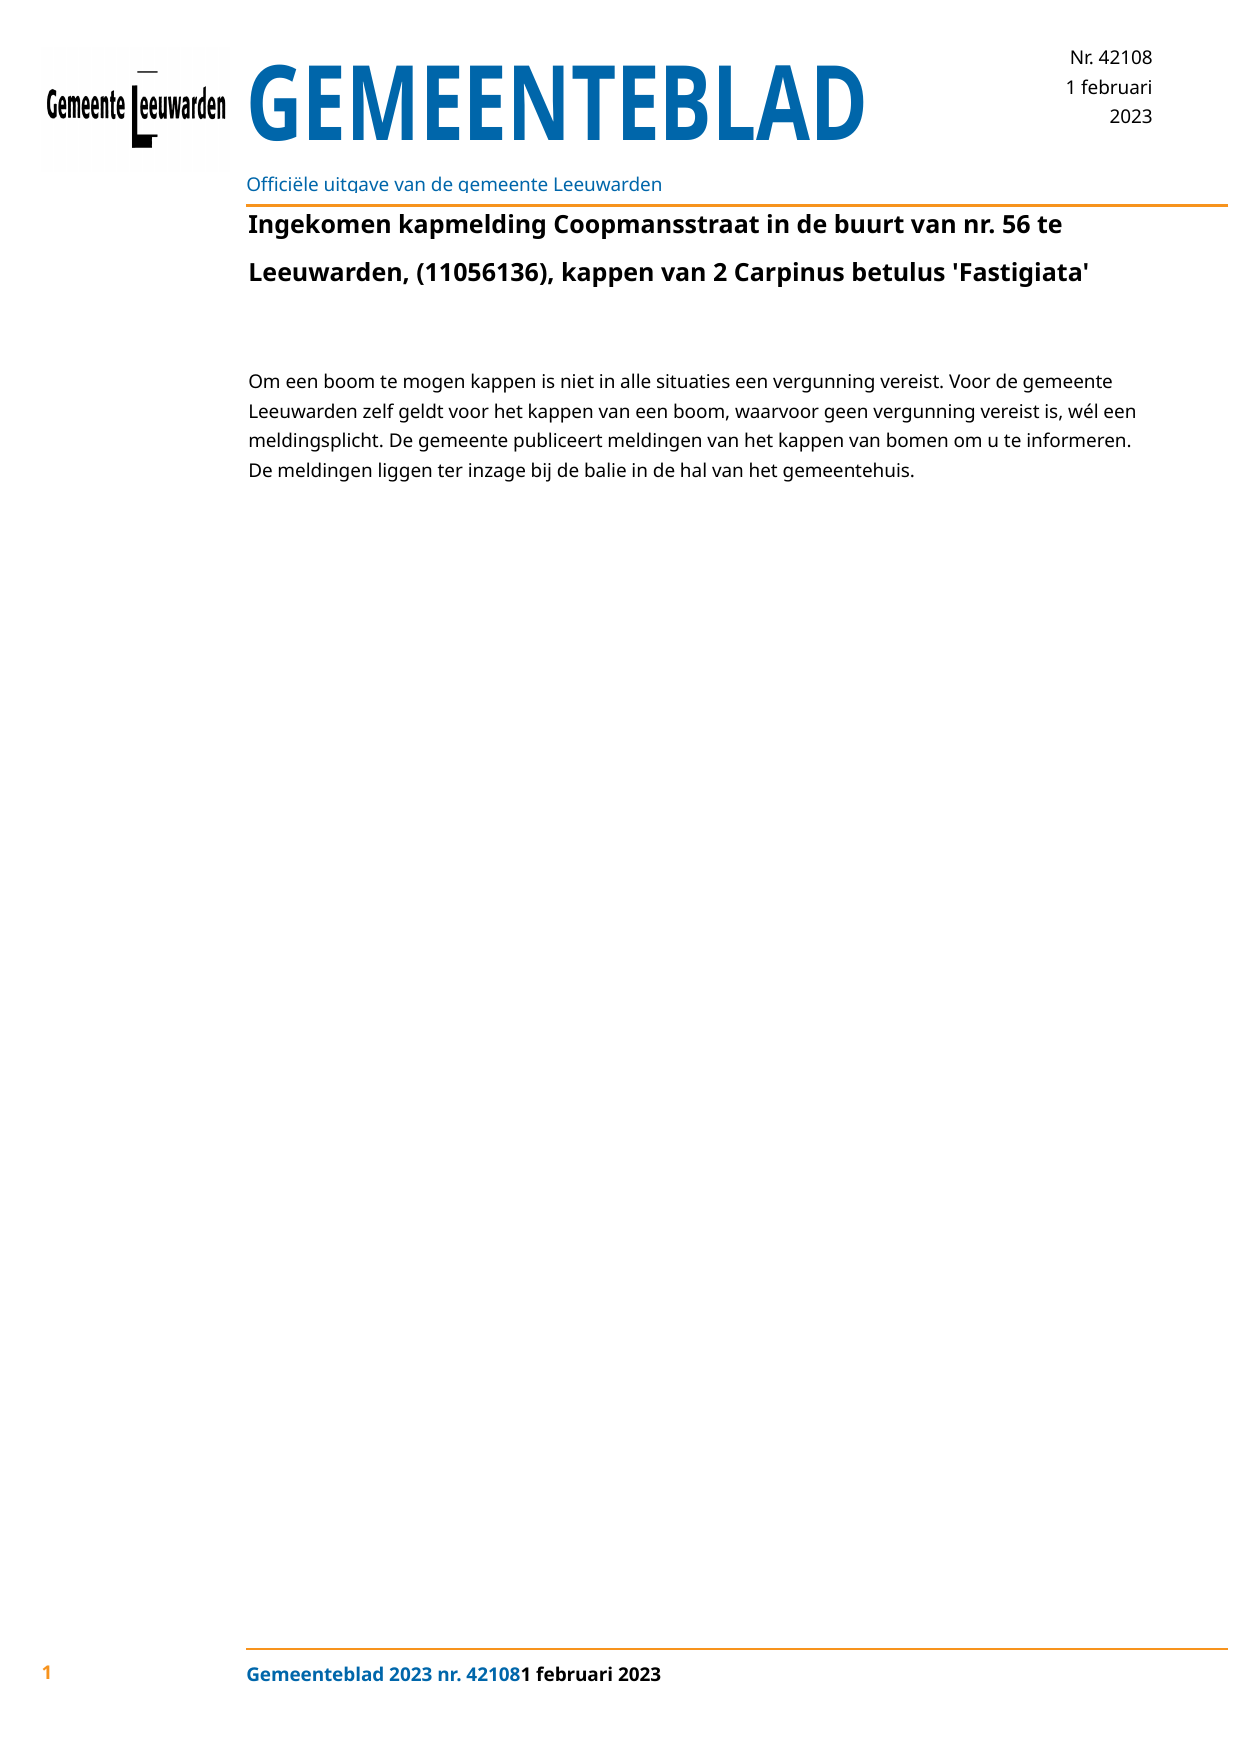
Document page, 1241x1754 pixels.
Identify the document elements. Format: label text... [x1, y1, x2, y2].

picture [41, 47, 231, 172]
text Om een boom te mogen kappen is niet in alle situaties een vergunning vereist. Voor de gemeente Leeuwarden zelf geldt voor het kappen van een boom, waarvoor geen vergunning vereist is, wél een meldingsplicht. De gemeente publiceert meldingen van het kappen van bomen om u te informeren. De meldingen liggen ter inzage bij de balie in de hal van het gemeentehuis. [248, 368, 1152, 483]
text Ingekomen kapmelding Coopmansstraat in de buurt van nr. 56 te Leeuwarden, (11056136), kappen van 2 Carpinus betulus 'Fastigiata' [248, 207, 1152, 288]
